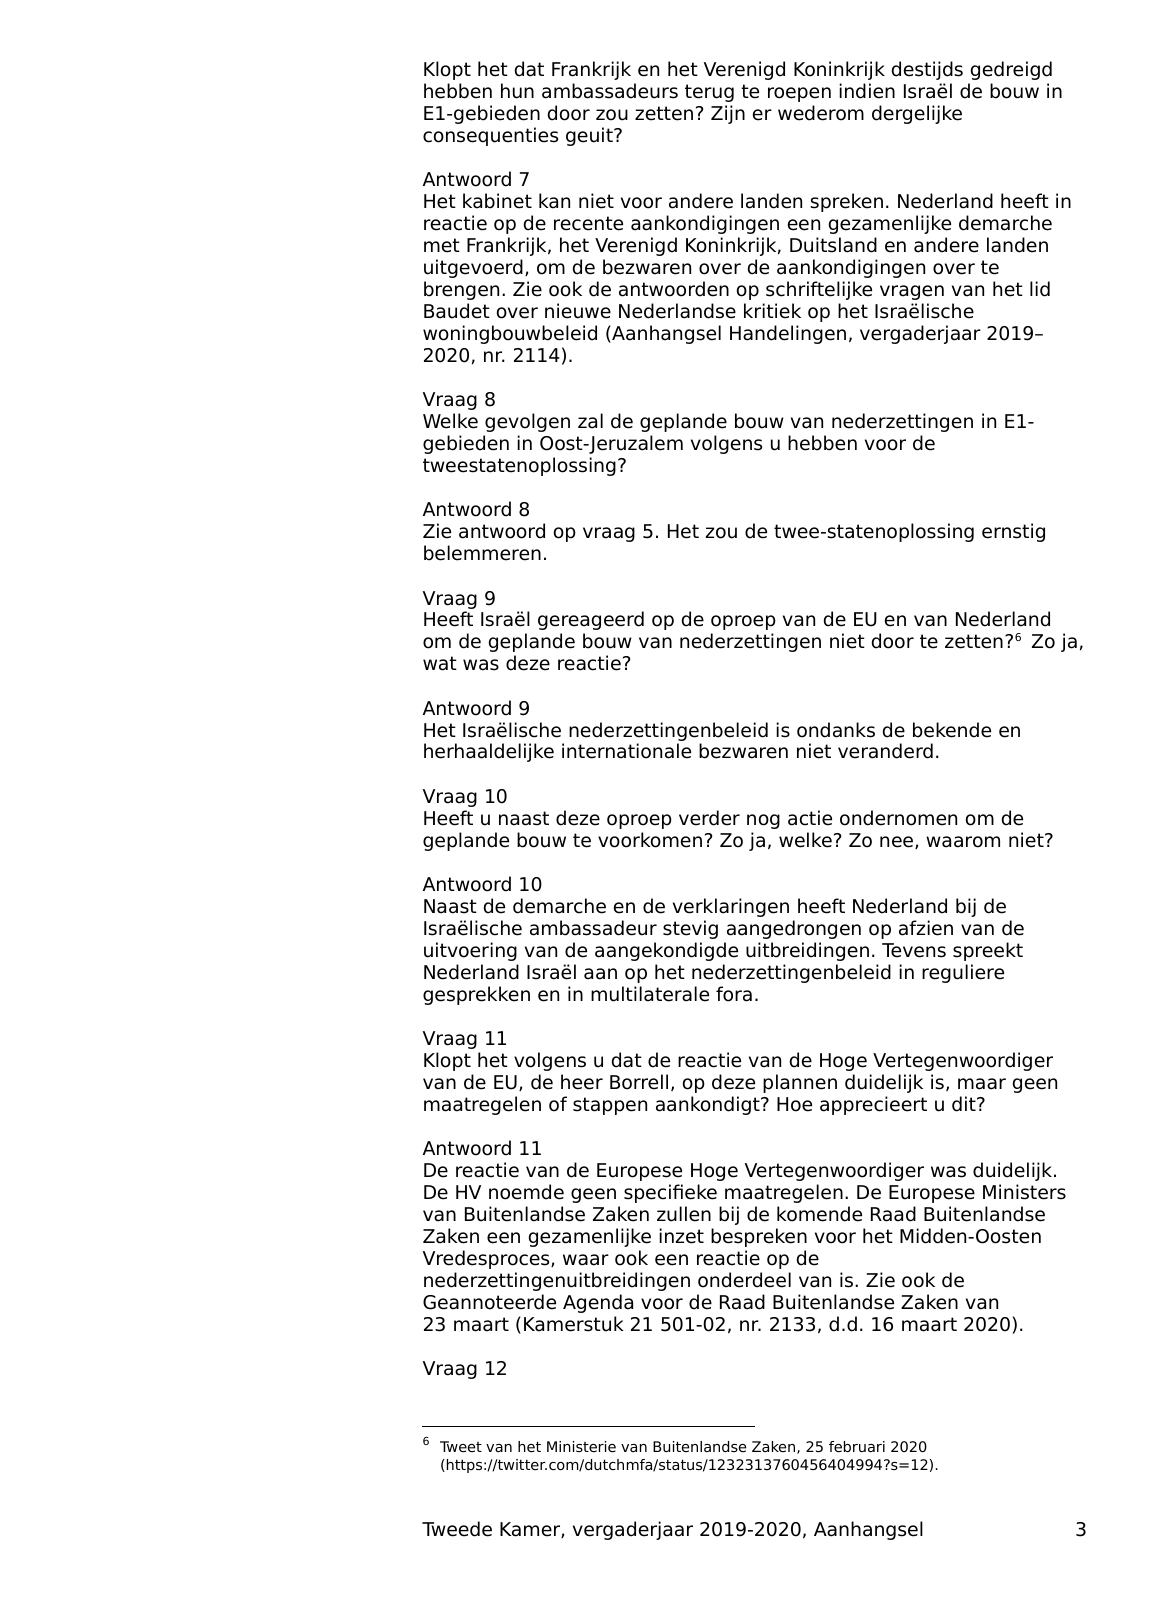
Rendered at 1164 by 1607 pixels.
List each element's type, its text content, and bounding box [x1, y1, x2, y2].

text De reactie van de Europese Hoge Vertegenwoordiger was duidelijk. De HV noemde geen specifieke maatregelen. De Europese Ministers van Buitenlandse Zaken zullen bij de komende Raad Buitenlandse Zaken een gezamenlijke inzet bespreken voor het Midden-Oosten Vredesproces, waar ook een reactie op de nederzettingenuitbreidingen onderdeel van is. Zie ook de Geannoteerde Agenda voor de Raad Buitenlandse Zaken van 23 maart (Kamerstuk 21 501-02, nr. 2133, d.d. 16 maart 2020). [422, 1160, 1087, 1336]
text Klopt het volgens u dat de reactie van de Hoge Vertegenwoordiger van de EU, de heer Borrell, op deze plannen duidelijk is, maar geen maatregelen of stappen aankondigt? Hoe apprecieert u dit? [422, 1050, 1087, 1116]
text Heeft Israël gereageerd op de oproep van de EU en van Nederland om de geplande bouw van nederzettingen niet door te zetten? Zo ja, wat was deze reactie? [422, 609, 1087, 675]
text Vraag 10 [422, 786, 1087, 808]
text Antwoord 9 [422, 697, 1087, 719]
text Heeft u naast deze oproep verder nog actie ondernomen om de geplande bouw te voorkomen? Zo ja, welke? Zo nee, waarom niet? [422, 808, 1087, 852]
text Zie antwoord op vraag 5. Het zou de twee-statenoplossing ernstig belemmeren. [422, 521, 1087, 565]
text Naast de demarche en de verklaringen heeft Nederland bij de Israëlische ambassadeur stevig aangedrongen op afzien van de uitvoering van de aangekondigde uitbreidingen. Tevens spreekt Nederland Israël aan op het nederzettingenbeleid in reguliere gesprekken en in multilaterale fora. [422, 896, 1087, 1006]
text Vraag 9 [422, 587, 1087, 609]
text Het Israëlische nederzettingenbeleid is ondanks de bekende en herhaaldelijke internationale bezwaren niet veranderd. [422, 719, 1087, 763]
text Het kabinet kan niet voor andere landen spreken. Nederland heeft in reactie op de recente aankondigingen een gezamenlijke demarche met Frankrijk, het Verenigd Koninkrijk, Duitsland en andere landen uitgevoerd, om de bezwaren over de aankondigingen over te brengen. Zie ook de antwoorden op schriftelijke vragen van het lid Baudet over nieuwe Nederlandse kritiek op het Israëlische woningbouwbeleid (Aanhangsel Handelingen, vergaderjaar 2019–2020, nr. 2114). [422, 191, 1087, 367]
text Vraag 11 [422, 1028, 1087, 1050]
text Antwoord 11 [422, 1138, 1087, 1160]
text Welke gevolgen zal de geplande bouw van nederzettingen in E1-gebieden in Oost-Jeruzalem volgens u hebben voor de tweestatenoplossing? [422, 411, 1087, 477]
text Klopt het dat Frankrijk en het Verenigd Koninkrijk destijds gedreigd hebben hun ambassadeurs terug te roepen indien Israël de bouw in E1-gebieden door zou zetten? Zijn er wederom dergelijke consequenties geuit? [422, 59, 1087, 147]
text Vraag 8 [422, 389, 1087, 411]
text Tweet van het Ministerie van Buitenlandse Zaken, 25 februari 2020 (https://twitter.com/dutchmfa/status/1232313760456404994?s=12). [422, 1435, 1087, 1474]
text Antwoord 10 [422, 874, 1087, 896]
text Antwoord 7 [422, 169, 1087, 191]
text Antwoord 8 [422, 499, 1087, 521]
text Vraag 12 [422, 1358, 1087, 1380]
